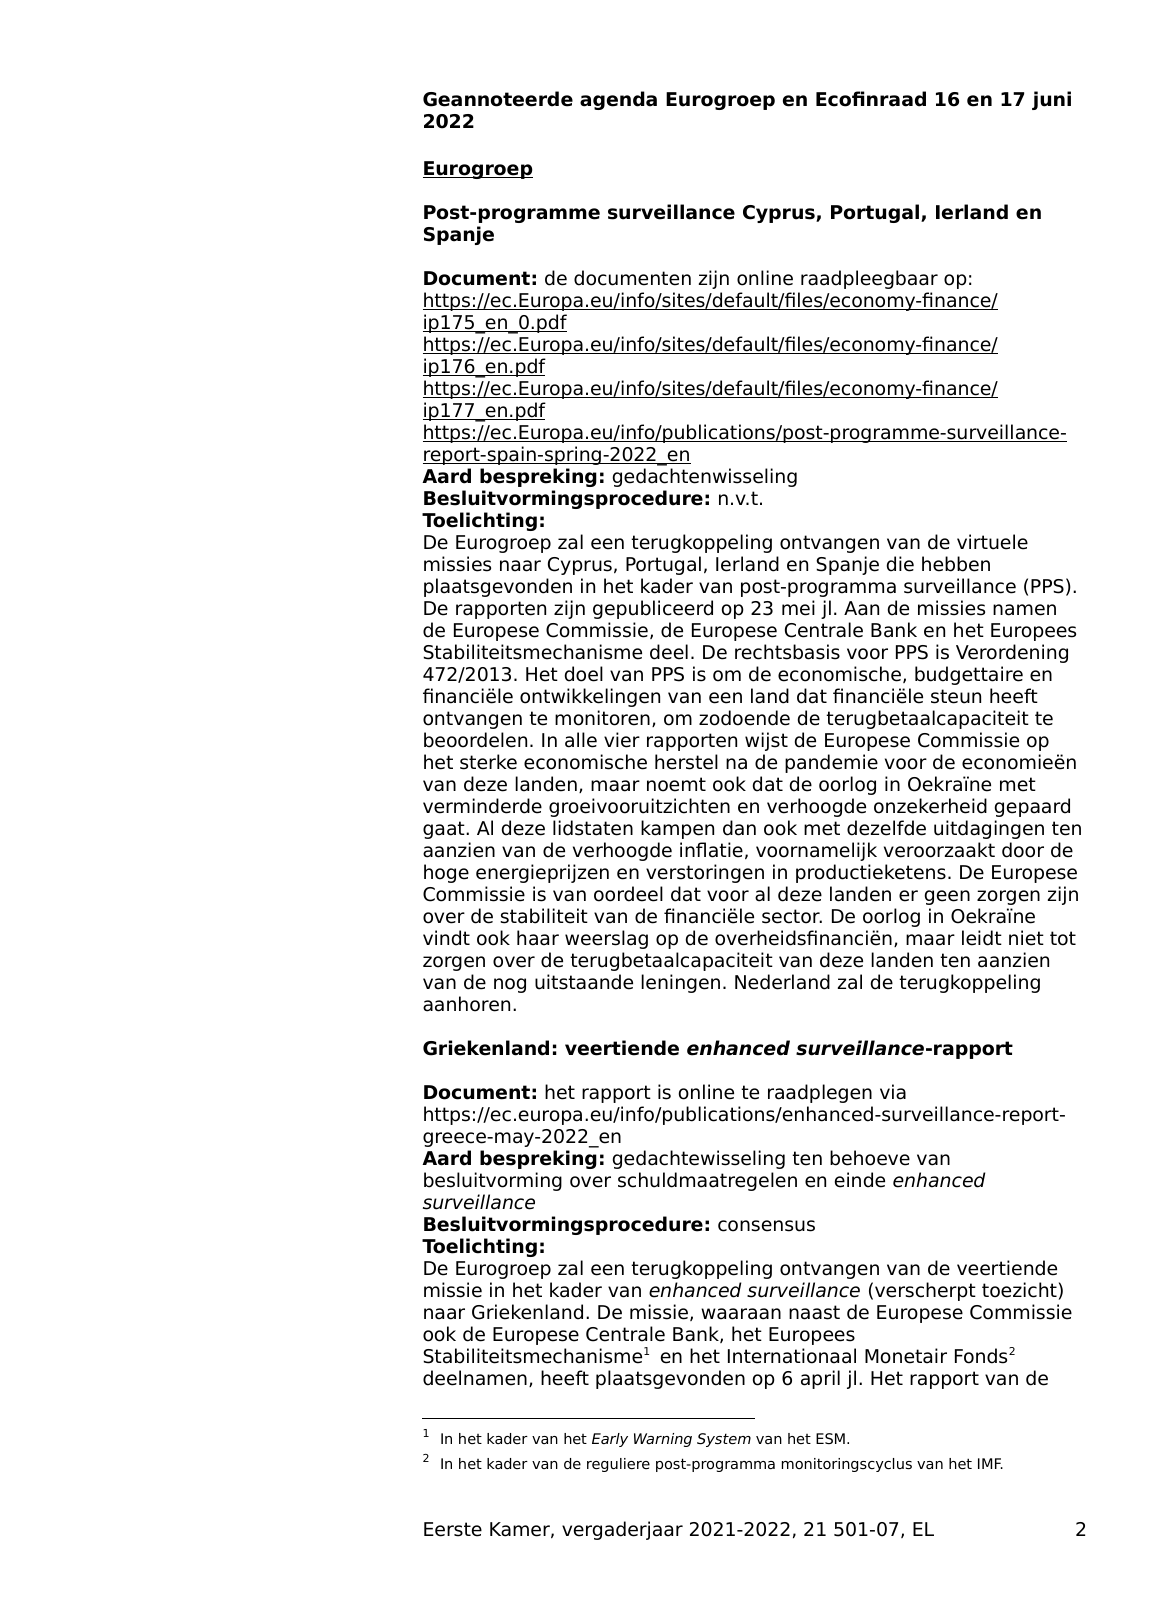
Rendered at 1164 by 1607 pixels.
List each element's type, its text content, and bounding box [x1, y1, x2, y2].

text Besluitvormingsprocedure: consensus [422, 1214, 1087, 1236]
text Document: het rapport is online te raadplegen via https://ec.europa.eu/info/publications/enhanced-surveillance-report-greece-may-2022_en [422, 1082, 1087, 1148]
text Toelichting: [422, 1236, 1087, 1258]
text https://ec.Europa.eu/info/sites/default/files/economy-finance/ip177_en.pdf [422, 378, 1087, 422]
text Document: de documenten zijn online raadpleegbaar op: [422, 268, 1087, 290]
subtitle Geannoteerde agenda Eurogroep en Ecofinraad 16 en 17 juni 2022 [422, 89, 1087, 133]
text In het kader van de reguliere post-programma monitoringscyclus van het IMF. [422, 1452, 1087, 1474]
text https://ec.Europa.eu/info/publications/post-programme-surveillance-report-spain-spring-2022_en [422, 422, 1087, 466]
text https://ec.Europa.eu/info/sites/default/files/economy-finance/ip175_en_0.pdf [422, 290, 1087, 334]
subtitle Post-programme surveillance Cyprus, Portugal, Ierland en Spanje [422, 202, 1087, 246]
text De Eurogroep zal een terugkoppeling ontvangen van de veertiende missie in het kader van enhanced surveillance (verscherpt toezicht) naar Griekenland. De missie, waaraan naast de Europese Commissie ook de Europese Centrale Bank, het Europees Stabiliteitsmechanisme en het Internationaal Monetair Fonds deelnamen, heeft plaatsgevonden op 6 april jl. Het rapport van de [422, 1258, 1087, 1390]
text Aard bespreking: gedachtenwisseling [422, 466, 1087, 488]
text In het kader van het Early Warning System van het ESM. [422, 1427, 1087, 1449]
text Toelichting: [422, 510, 1087, 532]
subtitle Griekenland: veertiende enhanced surveillance-rapport [422, 1038, 1087, 1060]
text Aard bespreking: gedachtewisseling ten behoeve van besluitvorming over schuldmaatregelen en einde enhanced surveillance [422, 1148, 1087, 1214]
text De Eurogroep zal een terugkoppeling ontvangen van de virtuele missies naar Cyprus, Portugal, Ierland en Spanje die hebben plaatsgevonden in het kader van post-programma surveillance (PPS). De rapporten zijn gepubliceerd op 23 mei jl. Aan de missies namen de Europese Commissie, de Europese Centrale Bank en het Europees Stabiliteitsmechanisme deel. De rechtsbasis voor PPS is Verordening 472/2013. Het doel van PPS is om de economische, budgettaire en financiële ontwikkelingen van een land dat financiële steun heeft ontvangen te monitoren, om zodoende de terugbetaalcapaciteit te beoordelen. In alle vier rapporten wijst de Europese Commissie op het sterke economische herstel na de pandemie voor de economieën van deze landen, maar noemt ook dat de oorlog in Oekraïne met verminderde groeivooruitzichten en verhoogde onzekerheid gepaard gaat. Al deze lidstaten kampen dan ook met dezelfde uitdagingen ten aanzien van de verhoogde inflatie, voornamelijk veroorzaakt door de hoge energieprijzen en verstoringen in productieketens. De Europese Commissie is van oordeel dat voor al deze landen er geen zorgen zijn over de stabiliteit van de financiële sector. De oorlog in Oekraïne vindt ook haar weerslag op de overheidsfinanciën, maar leidt niet tot zorgen over de terugbetaalcapaciteit van deze landen ten aanzien van de nog uitstaande leningen. Nederland zal de terugkoppeling aanhoren. [422, 532, 1087, 1016]
text Besluitvormingsprocedure: n.v.t. [422, 488, 1087, 510]
text https://ec.Europa.eu/info/sites/default/files/economy-finance/ip176_en.pdf [422, 334, 1087, 378]
subtitle Eurogroep [422, 158, 1087, 180]
